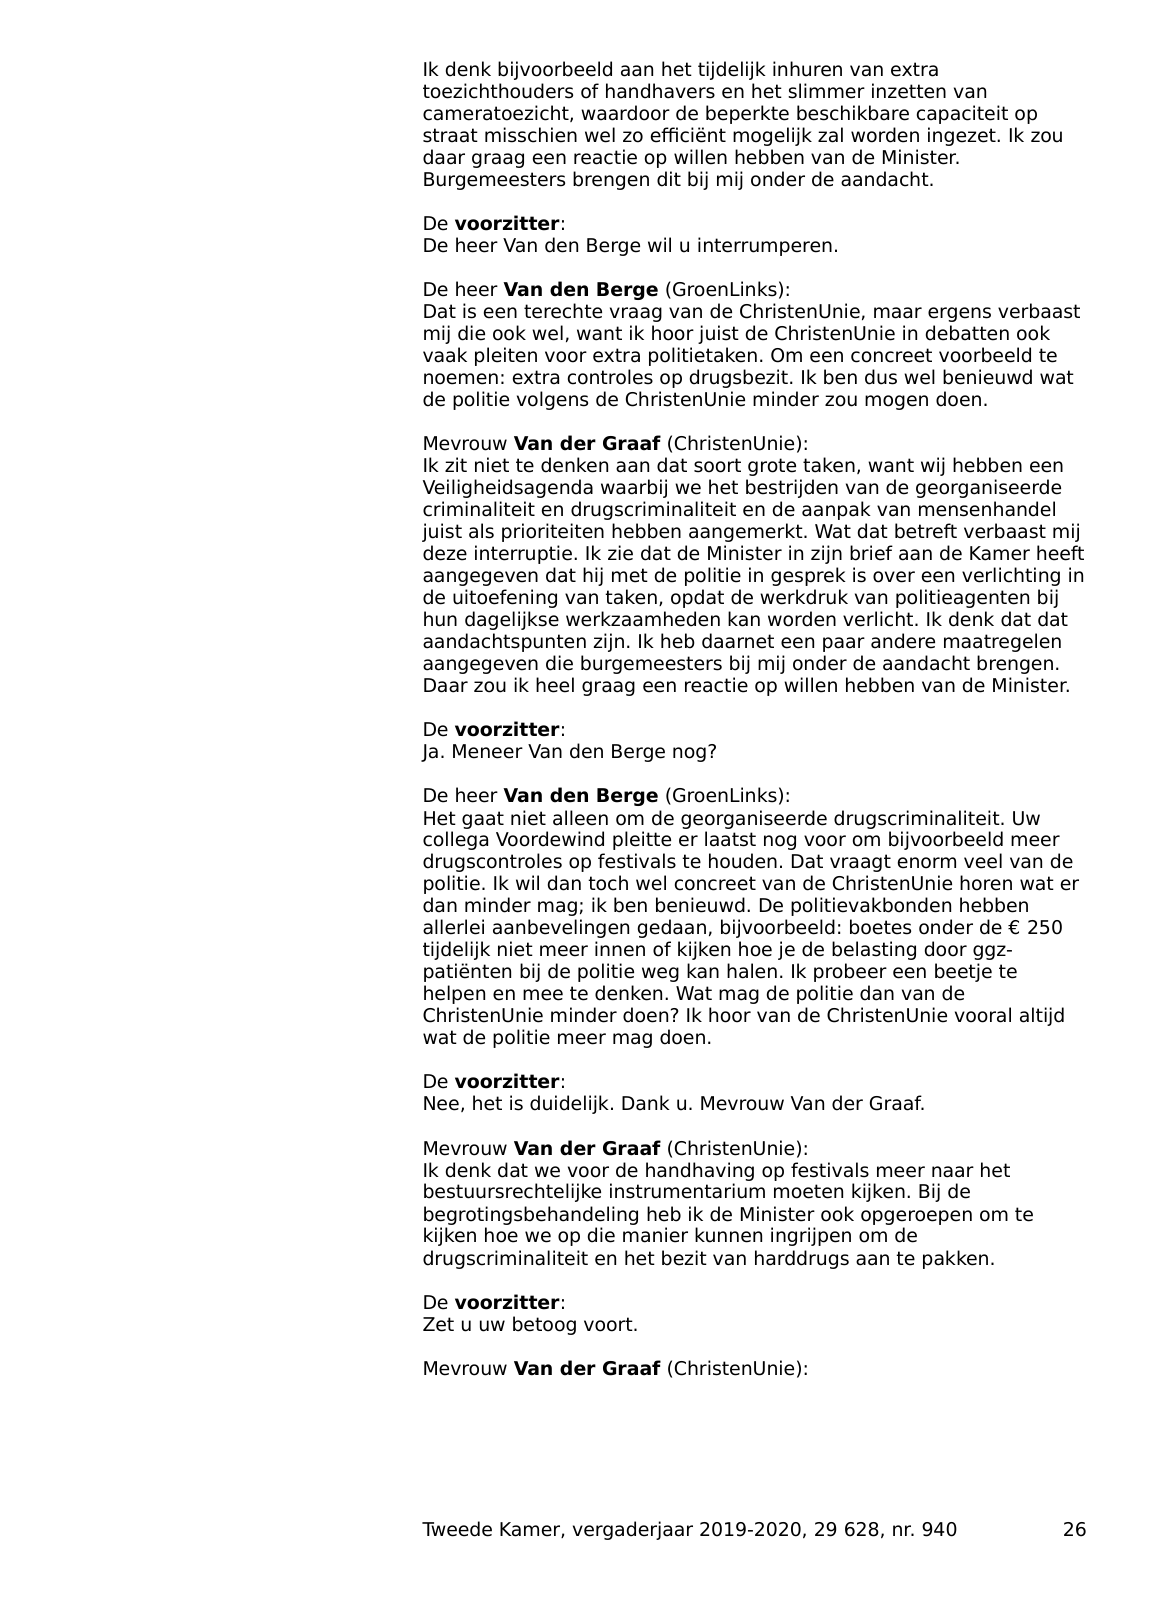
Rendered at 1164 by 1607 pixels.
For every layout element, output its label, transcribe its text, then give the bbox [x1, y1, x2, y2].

text De voorzitter: [422, 1071, 1087, 1093]
text Ja. Meneer Van den Berge nog? [422, 741, 1087, 763]
text Mevrouw Van der Graaf (ChristenUnie): [422, 433, 1087, 455]
text Mevrouw Van der Graaf (ChristenUnie): [422, 1358, 1087, 1380]
text De voorzitter: [422, 213, 1087, 235]
text Ik denk bijvoorbeeld aan het tijdelijk inhuren van extra toezichthouders of handhavers en het slimmer inzetten van cameratoezicht, waardoor de beperkte beschikbare capaciteit op straat misschien wel zo efficiënt mogelijk zal worden ingezet. Ik zou daar graag een reactie op willen hebben van de Minister. Burgemeesters brengen dit bij mij onder de aandacht. [422, 59, 1087, 191]
text Zet u uw betoog voort. [422, 1313, 1087, 1336]
text De voorzitter: [422, 1292, 1087, 1313]
text De heer Van den Berge (GroenLinks): [422, 279, 1087, 301]
text Ik denk dat we voor de handhaving op festivals meer naar het bestuursrechtelijke instrumentarium moeten kijken. Bij de begrotingsbehandeling heb ik de Minister ook opgeroepen om te kijken hoe we op die manier kunnen ingrijpen om de drugscriminaliteit en het bezit van harddrugs aan te pakken. [422, 1159, 1087, 1269]
text Ik zit niet te denken aan dat soort grote taken, want wij hebben een Veiligheidsagenda waarbij we het bestrijden van de georganiseerde criminaliteit en drugscriminaliteit en de aanpak van mensenhandel juist als prioriteiten hebben aangemerkt. Wat dat betreft verbaast mij deze interruptie. Ik zie dat de Minister in zijn brief aan de Kamer heeft aangegeven dat hij met de politie in gesprek is over een verlichting in de uitoefening van taken, opdat de werkdruk van politieagenten bij hun dagelijkse werkzaamheden kan worden verlicht. Ik denk dat dat aandachtspunten zijn. Ik heb daarnet een paar andere maatregelen aangegeven die burgemeesters bij mij onder de aandacht brengen. Daar zou ik heel graag een reactie op willen hebben van de Minister. [422, 455, 1087, 697]
text De voorzitter: [422, 719, 1087, 741]
text Dat is een terechte vraag van de ChristenUnie, maar ergens verbaast mij die ook wel, want ik hoor juist de ChristenUnie in debatten ook vaak pleiten voor extra politietaken. Om een concreet voorbeeld te noemen: extra controles op drugsbezit. Ik ben dus wel benieuwd wat de politie volgens de ChristenUnie minder zou mogen doen. [422, 301, 1087, 411]
text Nee, het is duidelijk. Dank u. Mevrouw Van der Graaf. [422, 1093, 1087, 1115]
text De heer Van den Berge (GroenLinks): [422, 785, 1087, 807]
text De heer Van den Berge wil u interrumperen. [422, 235, 1087, 257]
text Het gaat niet alleen om de georganiseerde drugscriminaliteit. Uw collega Voordewind pleitte er laatst nog voor om bijvoorbeeld meer drugscontroles op festivals te houden. Dat vraagt enorm veel van de politie. Ik wil dan toch wel concreet van de ChristenUnie horen wat er dan minder mag; ik ben benieuwd. De politievakbonden hebben allerlei aanbevelingen gedaan, bijvoorbeeld: boetes onder de € 250 tijdelijk niet meer innen of kijken hoe je de belasting door ggz-patiënten bij de politie weg kan halen. Ik probeer een beetje te helpen en mee te denken. Wat mag de politie dan van de ChristenUnie minder doen? Ik hoor van de ChristenUnie vooral altijd wat de politie meer mag doen. [422, 807, 1087, 1049]
text Mevrouw Van der Graaf (ChristenUnie): [422, 1137, 1087, 1159]
